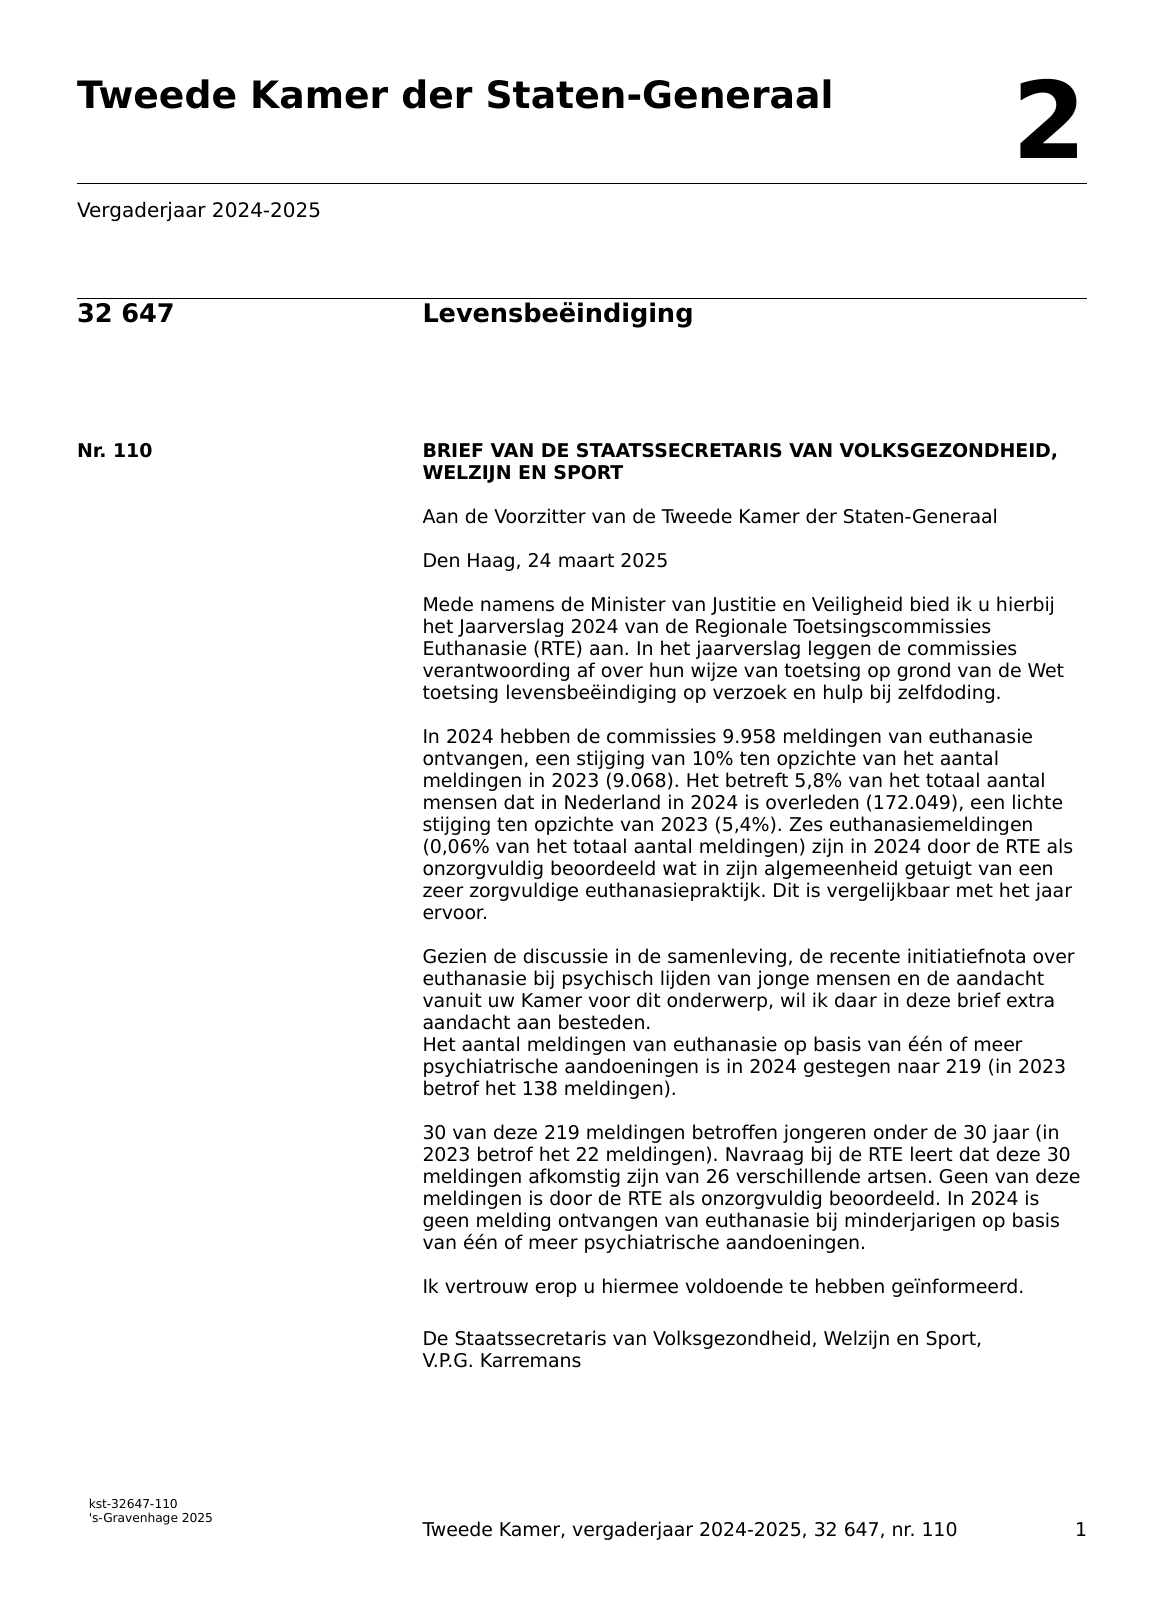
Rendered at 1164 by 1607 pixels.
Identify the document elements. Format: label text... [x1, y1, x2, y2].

text Den Haag, 24 maart 2025 [422, 550, 1087, 572]
text Aan de Voorzitter van de Tweede Kamer der Staten-Generaal [422, 506, 1087, 528]
text 's-Gravenhage 2025 [88, 1511, 323, 1525]
table_cell Vergaderjaar 2024-2025 [77, 184, 1087, 298]
text Mede namens de Minister van Justitie en Veiligheid bied ik u hierbij het Jaarverslag 2024 van de Regionale Toetsingscommissies Euthanasie (RTE) aan. In het jaarverslag leggen de commissies verantwoording af over hun wijze van toetsing op grond van de Wet toetsing levensbeëindiging op verzoek en hulp bij zelfdoding. [422, 594, 1087, 704]
text kst-32647-110 [88, 1497, 323, 1511]
text 30 van deze 219 meldingen betroffen jongeren onder de 30 jaar (in 2023 betrof het 22 meldingen). Navraag bij de RTE leert dat deze 30 meldingen afkomstig zijn van 26 verschillende artsen. Geen van deze meldingen is door de RTE als onzorgvuldig beoordeeld. In 2024 is geen melding ontvangen van euthanasie bij minderjarigen op basis van één of meer psychiatrische aandoeningen. [422, 1122, 1087, 1254]
text Het aantal meldingen van euthanasie op basis van één of meer psychiatrische aandoeningen is in 2024 gestegen naar 219 (in 2023 betrof het 138 meldingen). [422, 1034, 1087, 1100]
subtitle Nr. 110 BRIEF VAN DE STAATSSECRETARIS VAN VOLKSGEZONDHEID, WELZIJN EN SPORT [77, 440, 1087, 484]
text Gezien de discussie in de samenleving, de recente initiatiefnota over euthanasie bij psychisch lijden van jonge mensen en de aandacht vanuit uw Kamer voor dit onderwerp, wil ik daar in deze brief extra aandacht aan besteden. [422, 946, 1087, 1034]
text In 2024 hebben de commissies 9.958 meldingen van euthanasie ontvangen, een stijging van 10% ten opzichte van het aantal meldingen in 2023 (9.068). Het betreft 5,8% van het totaal aantal mensen dat in Nederland in 2024 is overleden (172.049), een lichte stijging ten opzichte van 2023 (5,4%). Zes euthanasiemeldingen (0,06% van het totaal aantal meldingen) zijn in 2024 door de RTE als onzorgvuldig beoordeeld wat in zijn algemeenheid getuigt van een zeer zorgvuldige euthanasiepraktijk. Dit is vergelijkbaar met het jaar ervoor. [422, 726, 1087, 924]
table_header Tweede Kamer der Staten-Generaal [77, 59, 886, 183]
text De Staatssecretaris van Volksgezondheid, Welzijn en Sport, V.P.G. Karremans [422, 1328, 1087, 1372]
subtitle 32 647 Levensbeëindiging [77, 299, 1087, 329]
text Ik vertrouw erop u hiermee voldoende te hebben geïnformeerd. [422, 1276, 1087, 1298]
table_header 2 [886, 59, 1087, 183]
